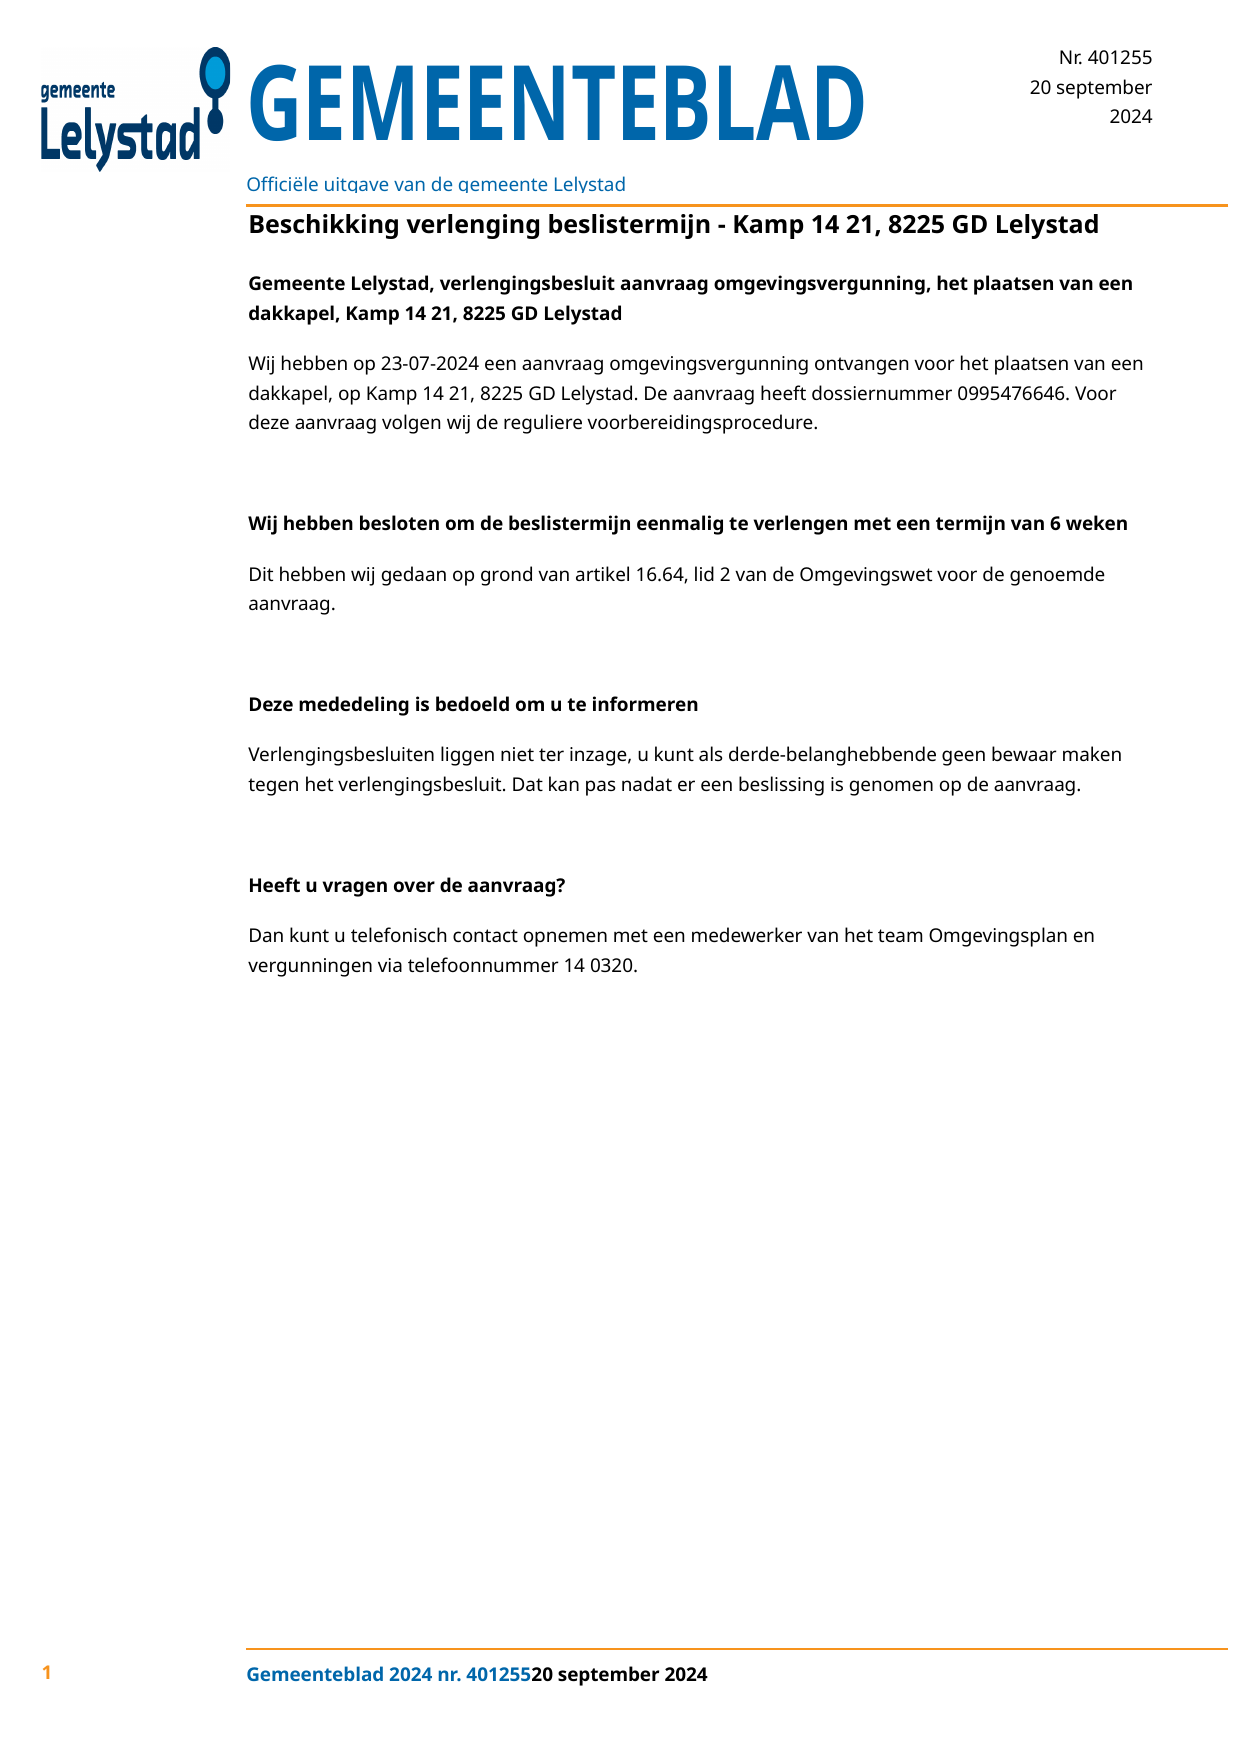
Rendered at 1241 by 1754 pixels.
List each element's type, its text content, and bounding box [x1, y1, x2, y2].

text Gemeente Lelystad, verlengingsbesluit aanvraag omgevingsvergunning, het plaatsen van een dakkapel, Kamp 14 21, 8225 GD Lelystad [248, 270, 1152, 326]
text Beschikking verlenging beslistermijn - Kamp 14 21, 8225 GD Lelystad [248, 207, 1152, 241]
text Verlengingsbesluiten liggen niet ter inzage, u kunt als derde-belanghebbende geen bewaar maken tegen het verlengingsbesluit. Dat kan pas nadat er een beslissing is genomen op de aanvraag. [248, 742, 1152, 797]
picture [41, 47, 231, 172]
text Wij hebben op 23-07-2024 een aanvraag omgevingsvergunning ontvangen voor het plaatsen van een dakkapel, op Kamp 14 21, 8225 GD Lelystad. De aanvraag heeft dossiernummer 0995476646. Voor deze aanvraag volgen wij de reguliere voorbereidingsprocedure. [248, 350, 1152, 435]
text Wij hebben besloten om de beslistermijn eenmalig te verlengen met een termijn van 6 weken [248, 510, 1152, 536]
text Dan kunt u telefonisch contact opnemen met een medewerker van het team Omgevingsplan en vergunningen via telefoonnummer 14 0320. [248, 922, 1152, 978]
text Deze mededeling is bedoeld om u te informeren [248, 691, 1152, 717]
text Dit hebben wij gedaan op grond van artikel 16.64, lid 2 van de Omgevingswet voor de genoemde aanvraag. [248, 561, 1152, 616]
text Heeft u vragen over de aanvraag? [248, 872, 1152, 898]
